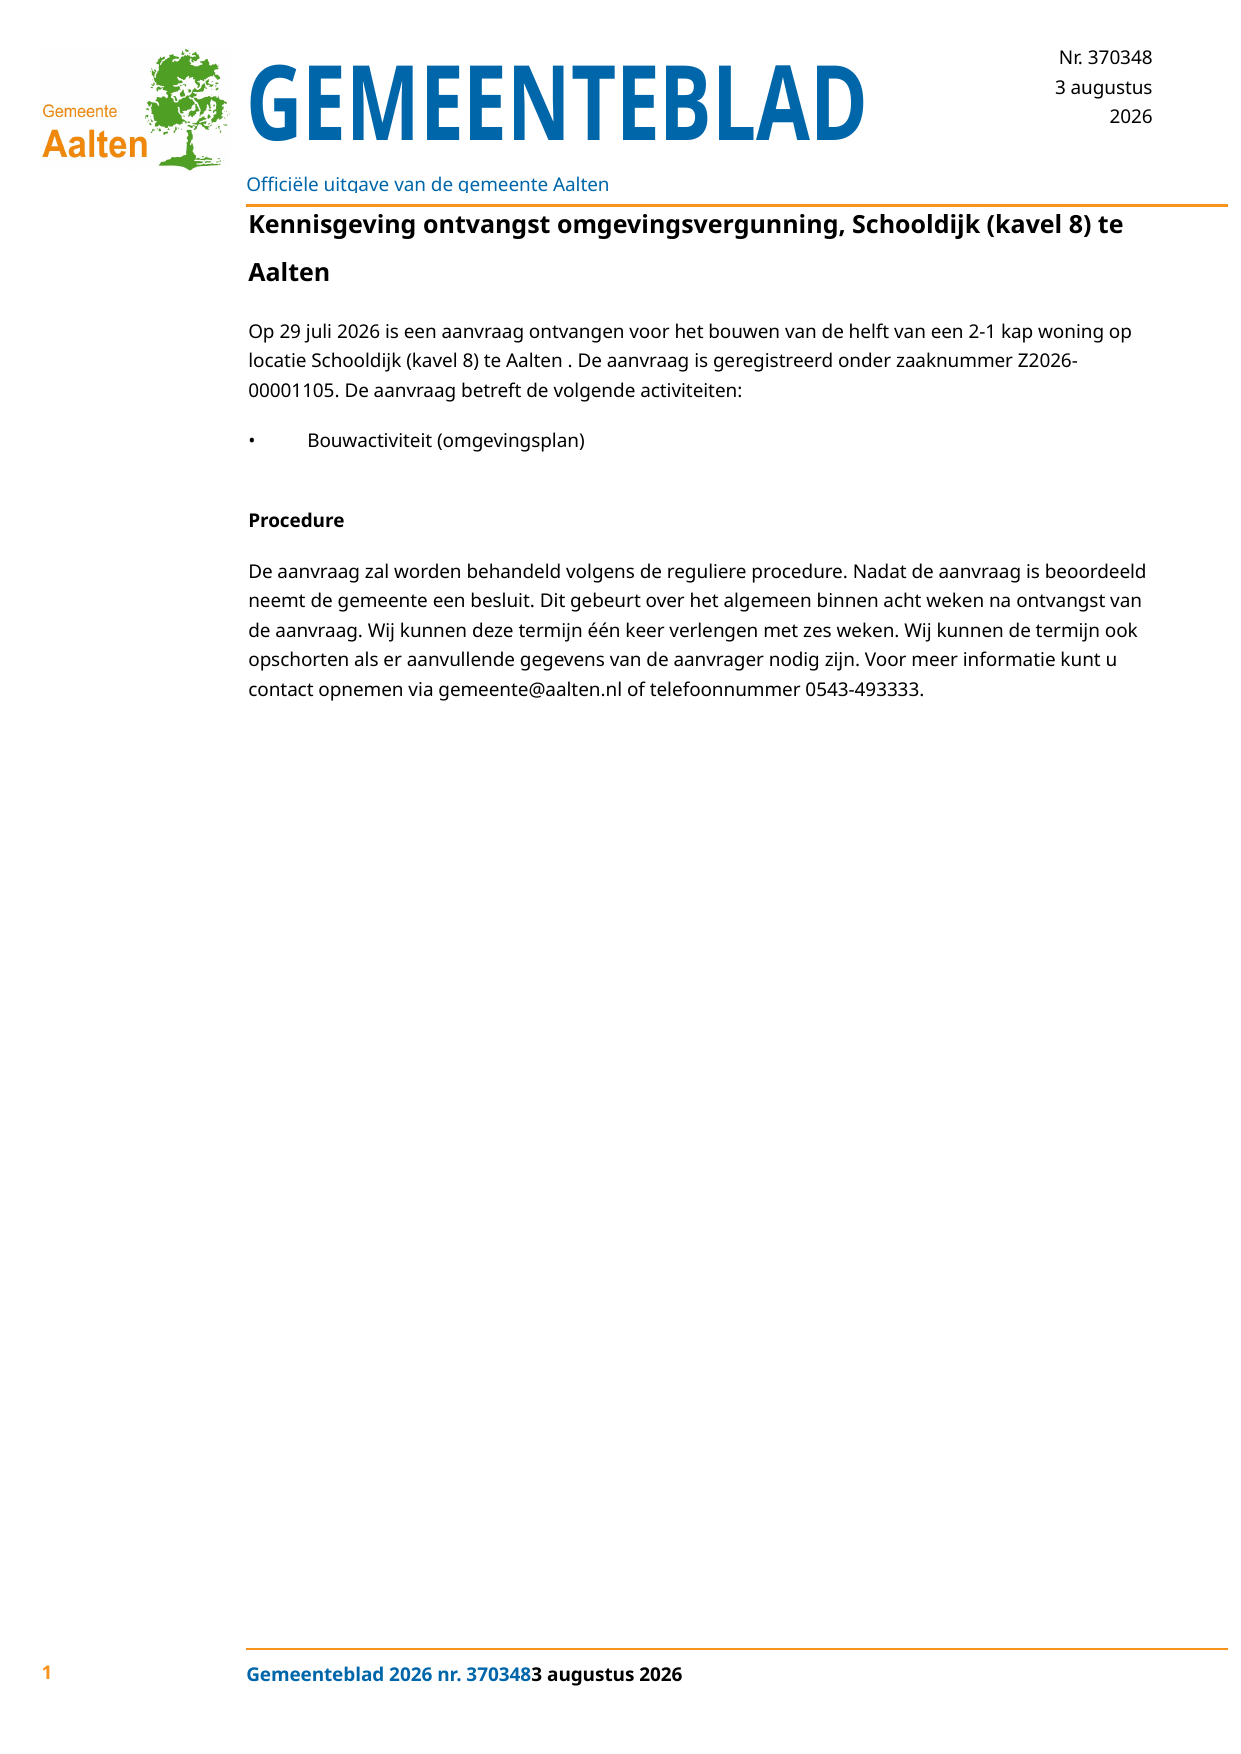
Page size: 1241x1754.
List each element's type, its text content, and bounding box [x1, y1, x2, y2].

text Op 29 juli 2026 is een aanvraag ontvangen voor het bouwen van de helft van een 2-1 kap woning op locatie Schooldijk (kavel 8) te Aalten . De aanvraag is geregistreerd onder zaaknummer Z2026-00001105. De aanvraag betreft de volgende activiteiten: [248, 318, 1152, 403]
text De aanvraag zal worden behandeld volgens de reguliere procedure. Nadat de aanvraag is beoordeeld neemt de gemeente een besluit. Dit gebeurt over het algemeen binnen acht weken na ontvangst van de aanvraag. Wij kunnen deze termijn één keer verlengen met zes weken. Wij kunnen de termijn ook opschorten als er aanvullende gegevens van de aanvrager nodig zijn. Voor meer informatie kunt u contact opnemen via gemeente@aalten.nl of telefoonnummer 0543-493333. [248, 558, 1152, 702]
text Procedure [248, 507, 1152, 533]
picture [41, 47, 231, 172]
text Kennisgeving ontvangst omgevingsvergunning, Schooldijk (kavel 8) te Aalten [248, 207, 1152, 288]
list Bouwactiviteit (omgevingsplan) [248, 427, 1152, 453]
